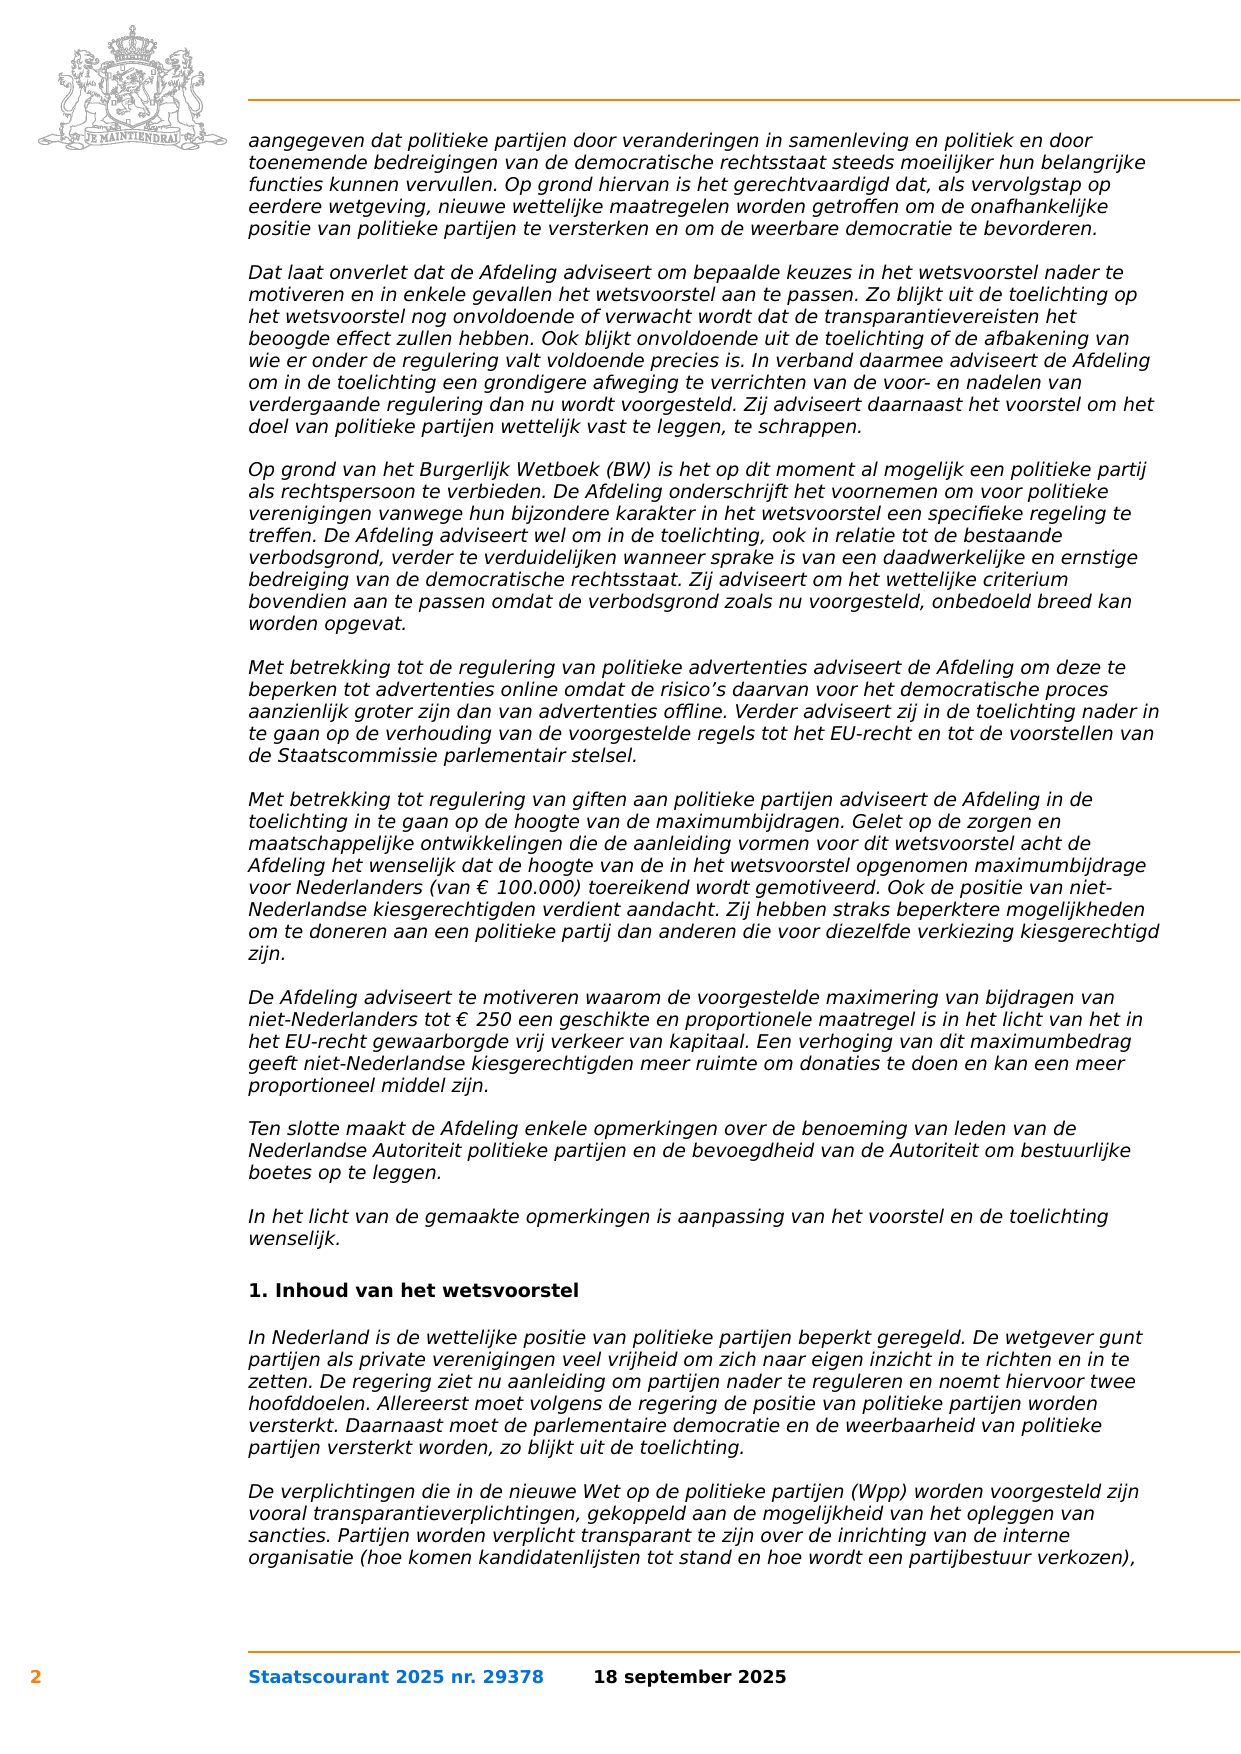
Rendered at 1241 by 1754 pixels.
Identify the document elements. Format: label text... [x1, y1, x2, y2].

text Op grond van het Burgerlijk Wetboek (BW) is het op dit moment al mogelijk een politieke partij als rechtspersoon te verbieden. De Afdeling onderschrijft het voornemen om voor politieke verenigingen vanwege hun bijzondere karakter in het wetsvoorstel een specifieke regeling te treffen. De Afdeling adviseert wel om in de toelichting, ook in relatie tot de bestaande verbodsgrond, verder te verduidelijken wanneer sprake is van een daadwerkelijke en ernstige bedreiging van de democratische rechtsstaat. Zij adviseert om het wettelijke criterium bovendien aan te passen omdat de verbodsgrond zoals nu voorgesteld, onbedoeld breed kan worden opgevat. [248, 459, 1163, 635]
text Met betrekking tot regulering van giften aan politieke partijen adviseert de Afdeling in de toelichting in te gaan op de hoogte van de maximumbijdragen. Gelet op de zorgen en maatschappelijke ontwikkelingen die de aanleiding vormen voor dit wetsvoorstel acht de Afdeling het wenselijk dat de hoogte van de in het wetsvoorstel opgenomen maximumbijdrage voor Nederlanders (van € 100.000) toereikend wordt gemotiveerd. Ook de positie van niet-Nederlandse kiesgerechtigden verdient aandacht. Zij hebben straks beperktere mogelijkheden om te doneren aan een politieke partij dan anderen die voor diezelfde verkiezing kiesgerechtigd zijn. [248, 789, 1163, 965]
text Dat laat onverlet dat de Afdeling adviseert om bepaalde keuzes in het wetsvoorstel nader te motiveren en in enkele gevallen het wetsvoorstel aan te passen. Zo blijkt uit de toelichting op het wetsvoorstel nog onvoldoende of verwacht wordt dat de transparantievereisten het beoogde effect zullen hebben. Ook blijkt onvoldoende uit de toelichting of de afbakening van wie er onder de regulering valt voldoende precies is. In verband daarmee adviseert de Afdeling om in de toelichting een grondigere afweging te verrichten van de voor- en nadelen van verdergaande regulering dan nu wordt voorgesteld. Zij adviseert daarnaast het voorstel om het doel van politieke partijen wettelijk vast te leggen, te schrappen. [248, 262, 1163, 437]
text aangegeven dat politieke partijen door veranderingen in samenleving en politiek en door toenemende bedreigingen van de democratische rechtsstaat steeds moeilijker hun belangrijke functies kunnen vervullen. Op grond hiervan is het gerechtvaardigd dat, als vervolgstap op eerdere wetgeving, nieuwe wettelijke maatregelen worden getroffen om de onafhankelijke positie van politieke partijen te versterken en om de weerbare democratie te bevorderen. [248, 130, 1163, 240]
text De Afdeling adviseert te motiveren waarom de voorgestelde maximering van bijdragen van niet-Nederlanders tot € 250 een geschikte en proportionele maatregel is in het licht van het in het EU-recht gewaarborgde vrij verkeer van kapitaal. Een verhoging van dit maximumbedrag geeft niet-Nederlandse kiesgerechtigden meer ruimte om donaties te doen en kan een meer proportioneel middel zijn. [248, 987, 1163, 1096]
text Met betrekking tot de regulering van politieke advertenties adviseert de Afdeling om deze te beperken tot advertenties online omdat de risico’s daarvan voor het democratische proces aanzienlijk groter zijn dan van advertenties offline. Verder adviseert zij in de toelichting nader in te gaan op de verhouding van de voorgestelde regels tot het EU-recht en tot de voorstellen van de Staatscommissie parlementair stelsel. [248, 657, 1163, 767]
text Ten slotte maakt de Afdeling enkele opmerkingen over de benoeming van leden van de Nederlandse Autoriteit politieke partijen en de bevoegdheid van de Autoriteit om bestuurlijke boetes op te leggen. [248, 1118, 1163, 1184]
text In het licht van de gemaakte opmerkingen is aanpassing van het voorstel en de toelichting wenselijk. [248, 1206, 1163, 1250]
text In Nederland is de wettelijke positie van politieke partijen beperkt geregeld. De wetgever gunt partijen als private verenigingen veel vrijheid om zich naar eigen inzicht in te richten en in te zetten. De regering ziet nu aanleiding om partijen nader te reguleren en noemt hiervoor twee hoofddoelen. Allereerst moet volgens de regering de positie van politieke partijen worden versterkt. Daarnaast moet de parlementaire democratie en de weerbaarheid van politieke partijen versterkt worden, zo blijkt uit de toelichting. [248, 1327, 1163, 1459]
subtitle 1. Inhoud van het wetsvoorstel [248, 1280, 1163, 1302]
text De verplichtingen die in de nieuwe Wet op de politieke partijen (Wpp) worden voorgesteld zijn vooral transparantieverplichtingen, gekoppeld aan de mogelijkheid van het opleggen van sancties. Partijen worden verplicht transparant te zijn over de inrichting van de interne organisatie (hoe komen kandidatenlijsten tot stand en hoe wordt een partijbestuur verkozen), [248, 1481, 1163, 1569]
picture [38, 25, 227, 150]
